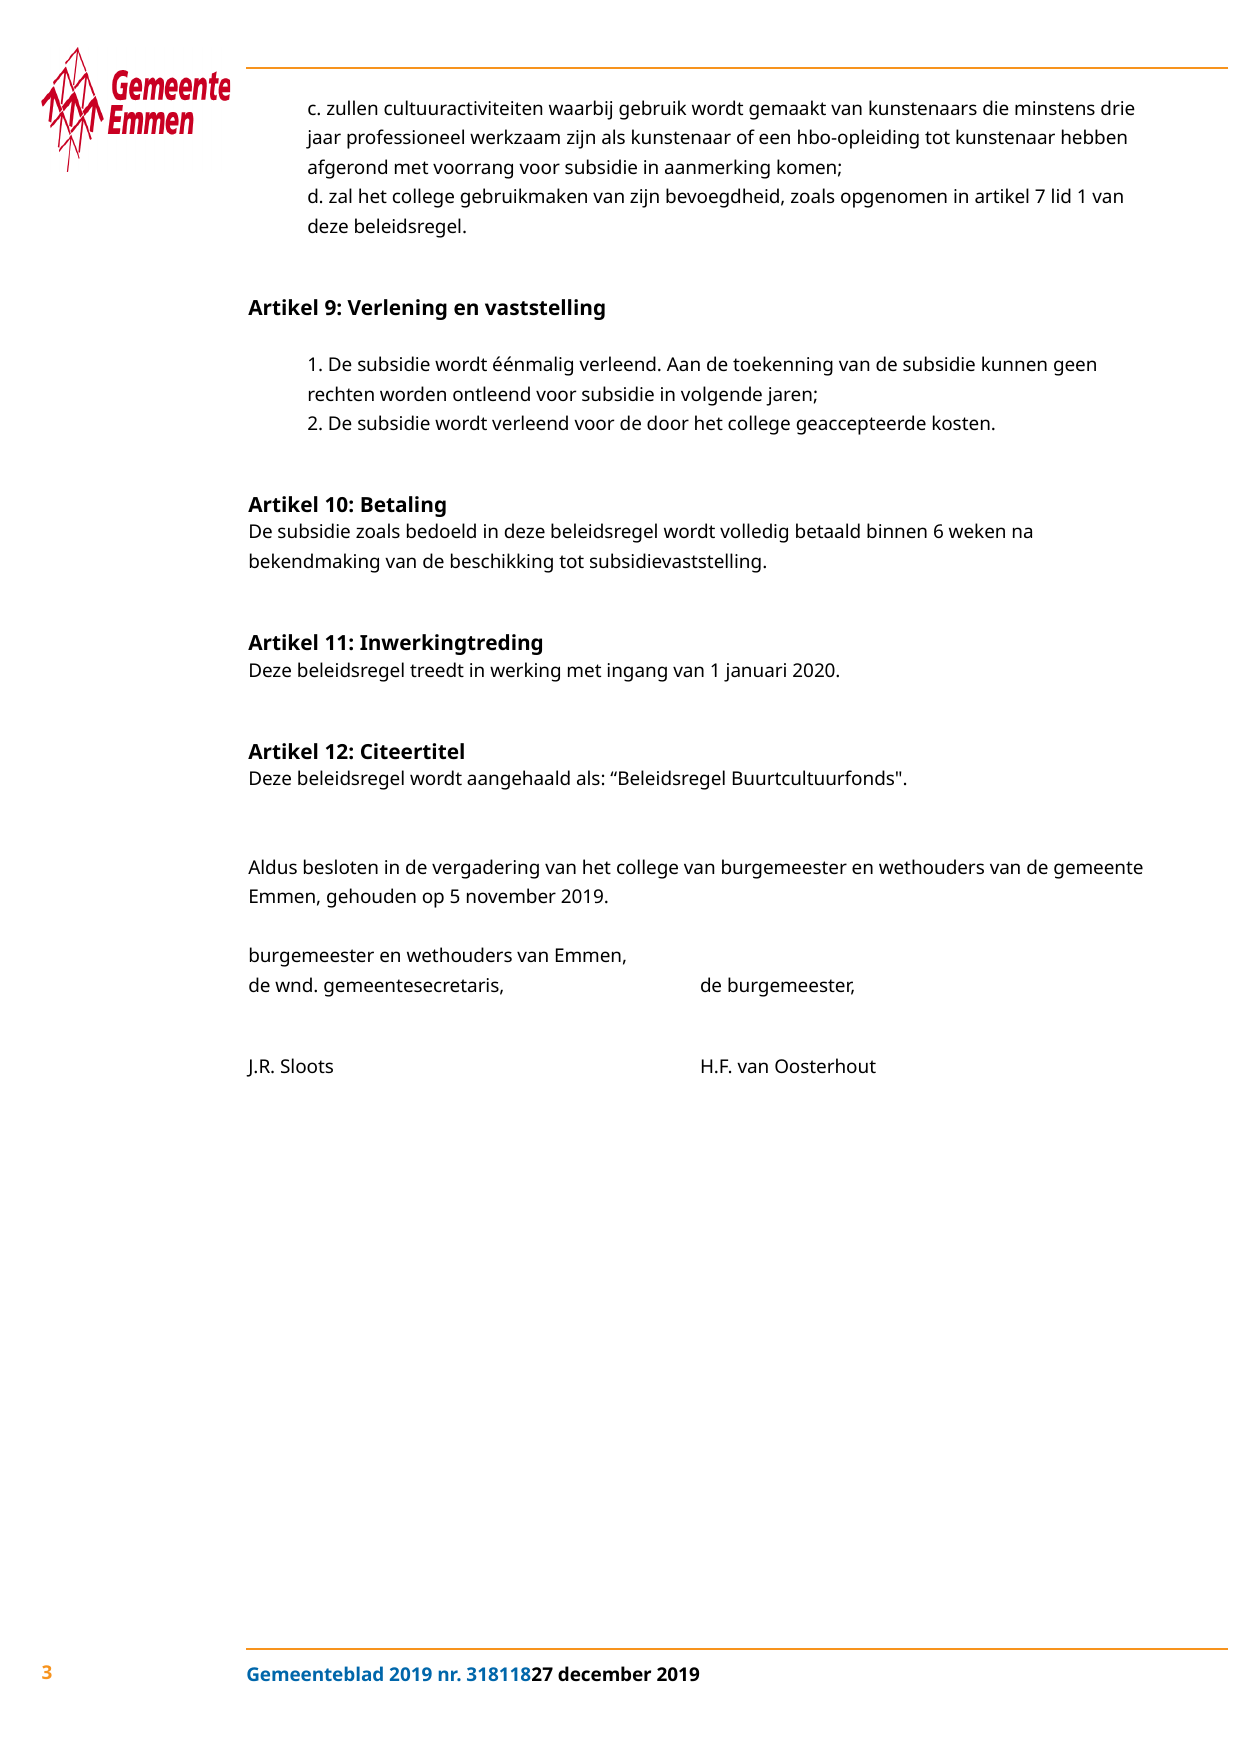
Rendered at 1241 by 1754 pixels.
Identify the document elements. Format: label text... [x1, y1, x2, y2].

text Deze beleidsregel treedt in werking met ingang van 1 januari 2020. [248, 657, 1152, 682]
text Artikel 9: Verlening en vaststelling [248, 293, 1152, 322]
table_header de wnd. gemeentesecretaris, [248, 973, 700, 998]
table_cell H.F. van Oosterhout [700, 1024, 1152, 1079]
text Artikel 12: Citeertitel [248, 737, 1152, 765]
list 2. De subsidie wordt verleend voor de door het college geaccepteerde kosten. [248, 410, 1152, 436]
text Aldus besloten in de vergadering van het college van burgemeester en wethouders van de gemeente Emmen, gehouden op 5 november 2019. [248, 854, 1152, 909]
list d. zal het college gebruikmaken van zijn bevoegdheid, zoals opgenomen in artikel 7 lid 1 van deze beleidsregel. [248, 183, 1152, 239]
text Artikel 10: Betaling [248, 490, 1152, 519]
text Artikel 11: Inwerkingtreding [248, 628, 1152, 657]
table_cell [248, 998, 700, 1024]
table_header de burgemeester, [700, 973, 1152, 998]
table_cell [700, 998, 1152, 1024]
picture [41, 47, 231, 172]
table_cell J.R. Sloots [248, 1024, 700, 1079]
text De subsidie zoals bedoeld in deze beleidsregel wordt volledig betaald binnen 6 weken na bekendmaking van de beschikking tot subsidievaststelling. [248, 519, 1152, 574]
list 1. De subsidie wordt éénmalig verleend. Aan de toekenning van de subsidie kunnen geen rechten worden ontleend voor subsidie in volgende jaren; [248, 351, 1152, 406]
list c. zullen cultuuractiviteiten waarbij gebruik wordt gemaakt van kunstenaars die minstens drie jaar professioneel werkzaam zijn als kunstenaar of een hbo-opleiding tot kunstenaar hebben afgerond met voorrang voor subsidie in aanmerking komen; [248, 95, 1152, 180]
text Deze beleidsregel wordt aangehaald als: “Beleidsregel Buurtcultuurfonds". [248, 765, 1152, 791]
text burgemeester en wethouders van Emmen, [248, 943, 1152, 968]
